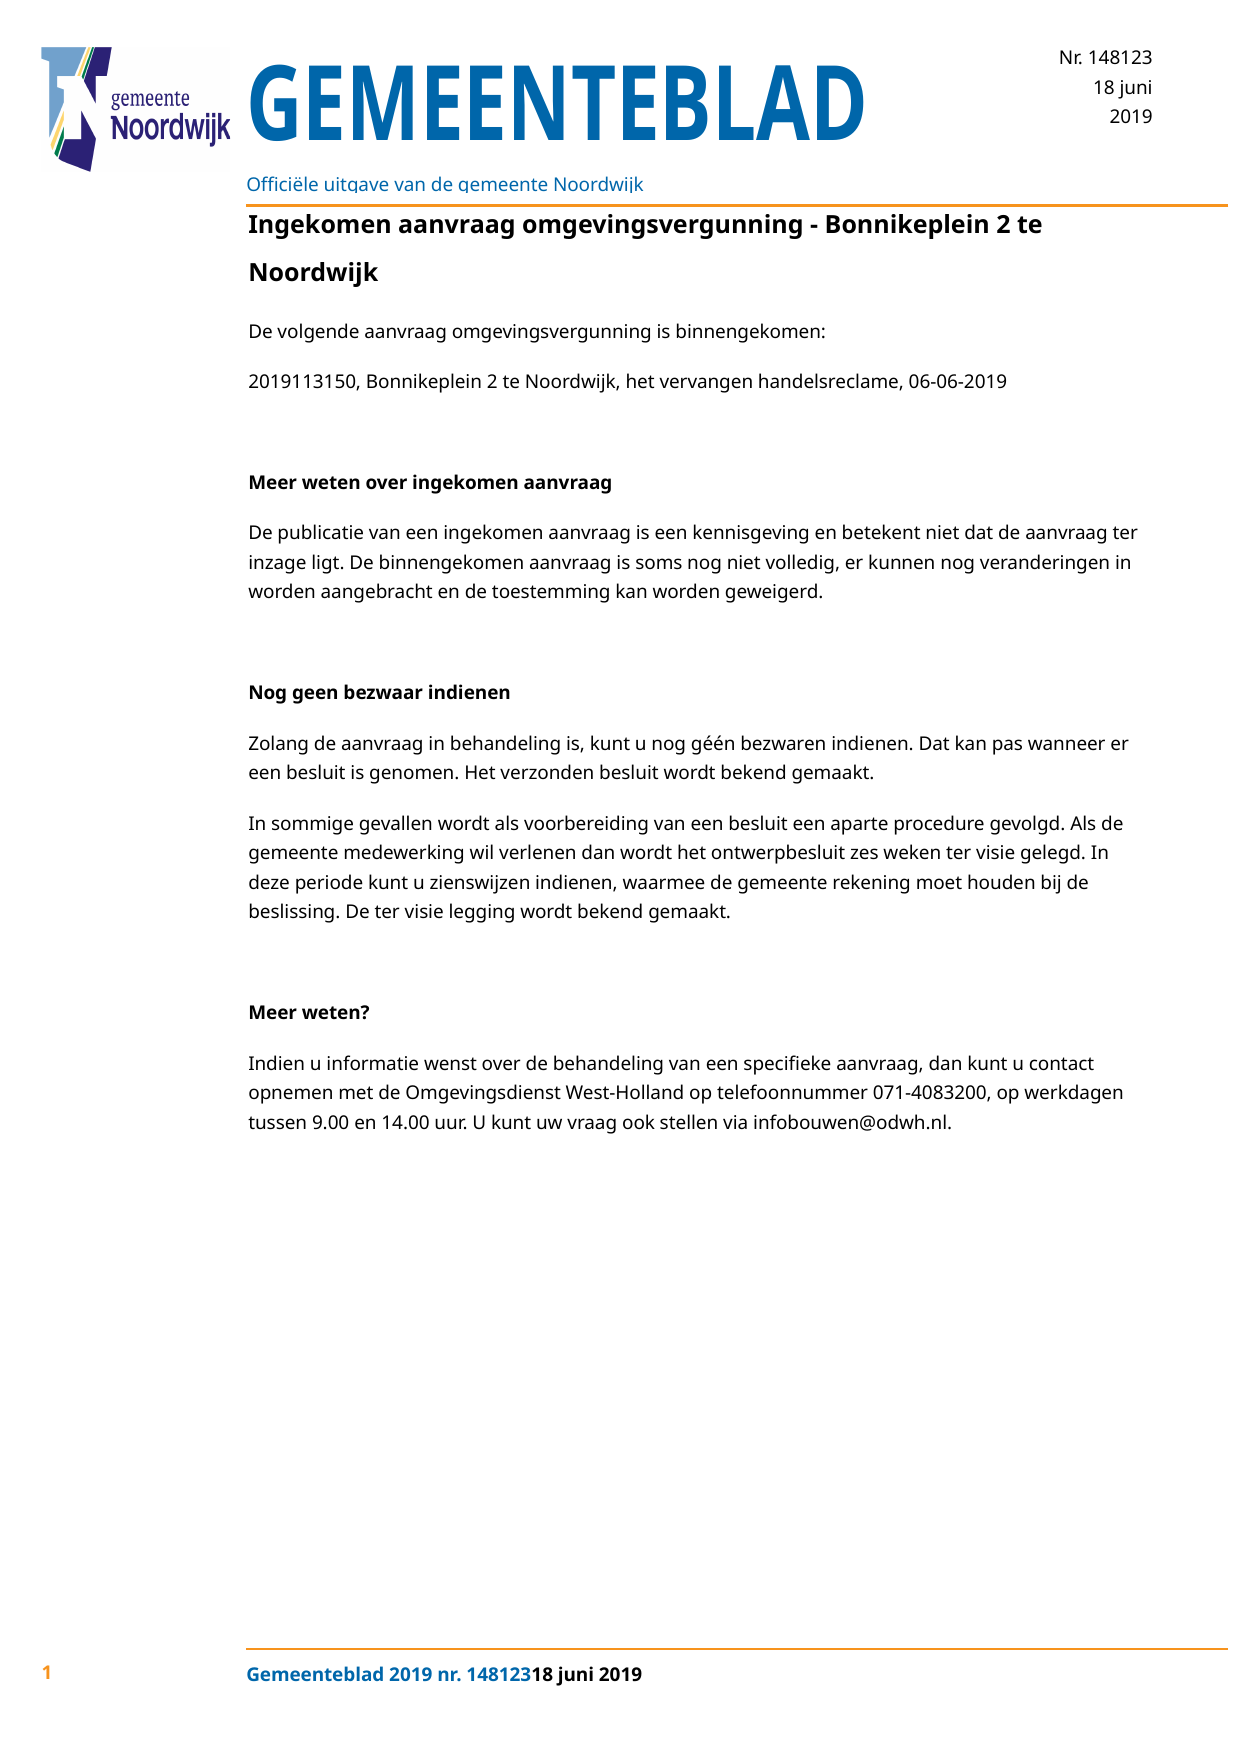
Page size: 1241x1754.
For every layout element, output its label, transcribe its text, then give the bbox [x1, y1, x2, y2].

text Nog geen bezwaar indienen [248, 679, 1152, 705]
text Zolang de aanvraag in behandeling is, kunt u nog géén bezwaren indienen. Dat kan pas wanneer er een besluit is genomen. Het verzonden besluit wordt bekend gemaakt. [248, 730, 1152, 785]
text De volgende aanvraag omgevingsvergunning is binnengekomen: [248, 318, 1152, 344]
text 2019113150, Bonnikeplein 2 te Noordwijk, het vervangen handelsreclame, 06-06-2019 [248, 368, 1152, 394]
text Ingekomen aanvraag omgevingsvergunning - Bonnikeplein 2 te Noordwijk [248, 207, 1152, 288]
text De publicatie van een ingekomen aanvraag is een kennisgeving en betekent niet dat de aanvraag ter inzage ligt. De binnengekomen aanvraag is soms nog niet volledig, er kunnen nog veranderingen in worden aangebracht en de toestemming kan worden geweigerd. [248, 519, 1152, 604]
text Indien u informatie wenst over de behandeling van een specifieke aanvraag, dan kunt u contact opnemen met de Omgevingsdienst West-Holland op telefoonnummer 071-4083200, op werkdagen tussen 9.00 en 14.00 uur. U kunt uw vraag ook stellen via infobouwen@odwh.nl. [248, 1050, 1152, 1135]
picture [41, 47, 231, 172]
text Meer weten? [248, 999, 1152, 1025]
text Meer weten over ingekomen aanvraag [248, 469, 1152, 495]
text In sommige gevallen wordt als voorbereiding van een besluit een aparte procedure gevolgd. Als de gemeente medewerking wil verlenen dan wordt het ontwerpbesluit zes weken ter visie gelegd. In deze periode kunt u zienswijzen indienen, waarmee de gemeente rekening moet houden bij de beslissing. De ter visie legging wordt bekend gemaakt. [248, 810, 1152, 924]
